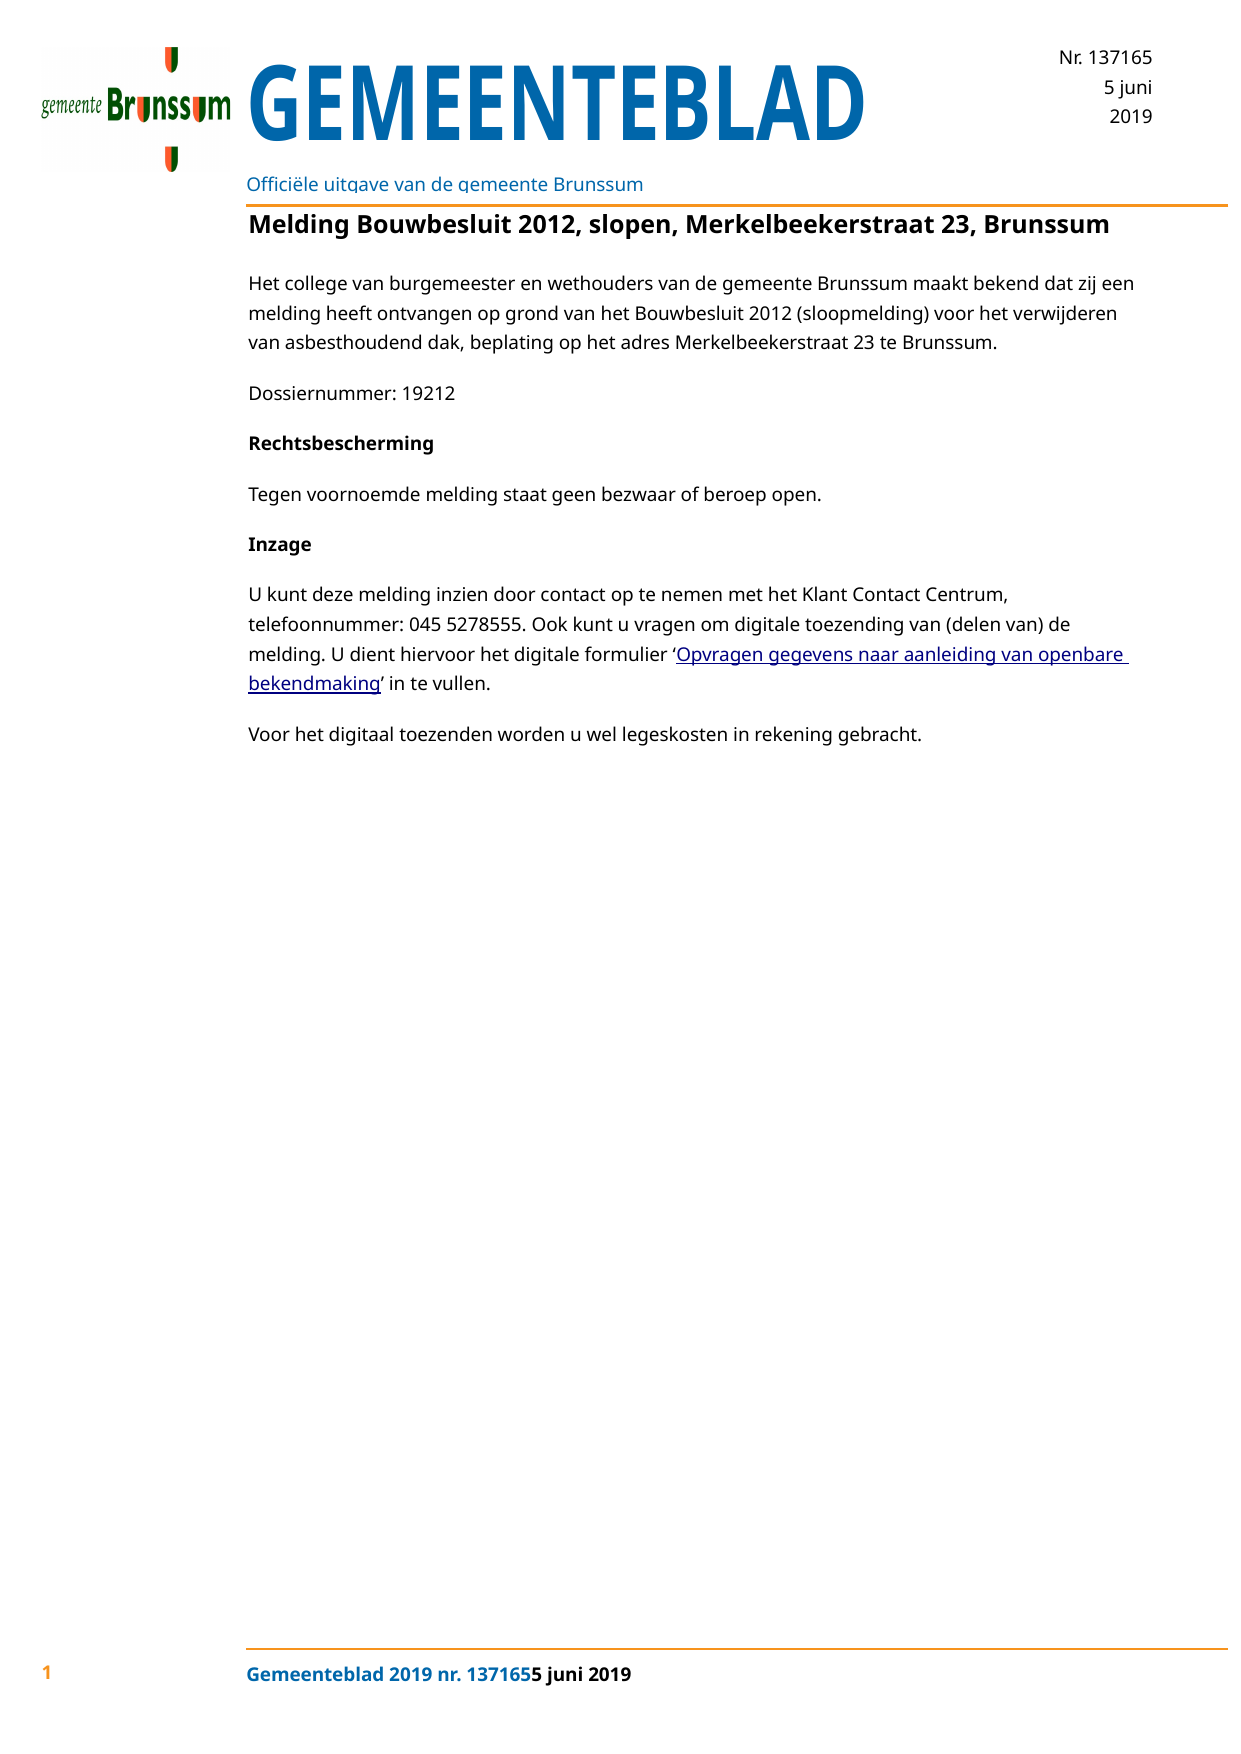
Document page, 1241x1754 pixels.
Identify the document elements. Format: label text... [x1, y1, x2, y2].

text U kunt deze melding inzien door contact op te nemen met het Klant Contact Centrum, telefoonnummer: 045 5278555. Ook kunt u vragen om digitale toezending van (delen van) de melding. U dient hiervoor het digitale formulier ‘Opvragen gegevens naar aanleiding van openbare bekendmaking’ in te vullen. [248, 582, 1152, 696]
text Rechtsbescherming [248, 430, 1152, 456]
text Melding Bouwbesluit 2012, slopen, Merkelbeekerstraat 23, Brunssum [248, 207, 1152, 241]
picture [41, 47, 231, 172]
text Inzage [248, 531, 1152, 557]
text Tegen voornoemde melding staat geen bezwaar of beroep open. [248, 481, 1152, 506]
text Het college van burgemeester en wethouders van de gemeente Brunssum maakt bekend dat zij een melding heeft ontvangen op grond van het Bouwbesluit 2012 (sloopmelding) voor het verwijderen van asbesthoudend dak, beplating op het adres Merkelbeekerstraat 23 te Brunssum. [248, 270, 1152, 355]
text Voor het digitaal toezenden worden u wel legeskosten in rekening gebracht. [248, 721, 1152, 746]
text Dossiernummer: 19212 [248, 380, 1152, 406]
